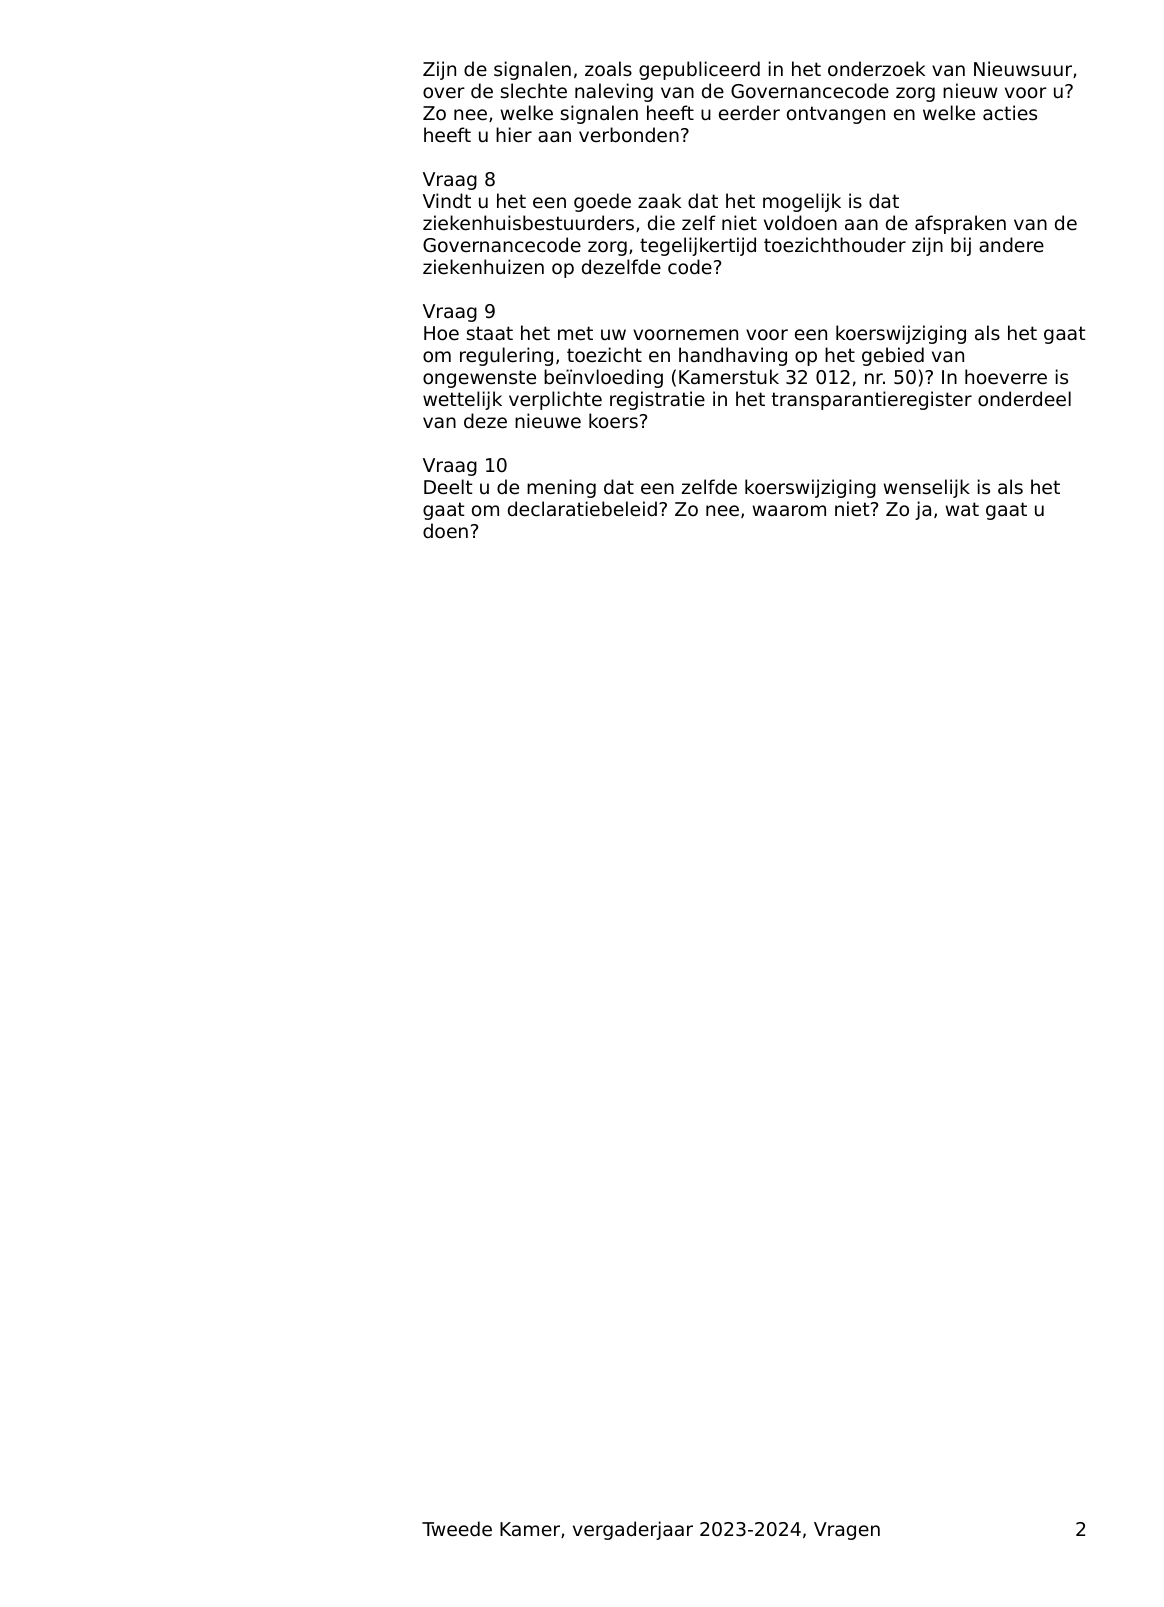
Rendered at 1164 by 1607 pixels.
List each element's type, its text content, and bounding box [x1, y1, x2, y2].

text Zijn de signalen, zoals gepubliceerd in het onderzoek van Nieuwsuur, over de slechte naleving van de Governancecode zorg nieuw voor u? Zo nee, welke signalen heeft u eerder ontvangen en welke acties heeft u hier aan verbonden? [422, 59, 1087, 147]
text Vraag 10 [422, 455, 1087, 477]
text Vindt u het een goede zaak dat het mogelijk is dat ziekenhuisbestuurders, die zelf niet voldoen aan de afspraken van de Governancecode zorg, tegelijkertijd toezichthouder zijn bij andere ziekenhuizen op dezelfde code? [422, 191, 1087, 279]
text Hoe staat het met uw voornemen voor een koerswijziging als het gaat om regulering, toezicht en handhaving op het gebied van ongewenste beïnvloeding (Kamerstuk 32 012, nr. 50)? In hoeverre is wettelijk verplichte registratie in het transparantieregister onderdeel van deze nieuwe koers? [422, 323, 1087, 433]
text Vraag 8 [422, 169, 1087, 191]
text Vraag 9 [422, 301, 1087, 323]
text Deelt u de mening dat een zelfde koerswijziging wenselijk is als het gaat om declaratiebeleid? Zo nee, waarom niet? Zo ja, wat gaat u doen? [422, 477, 1087, 543]
